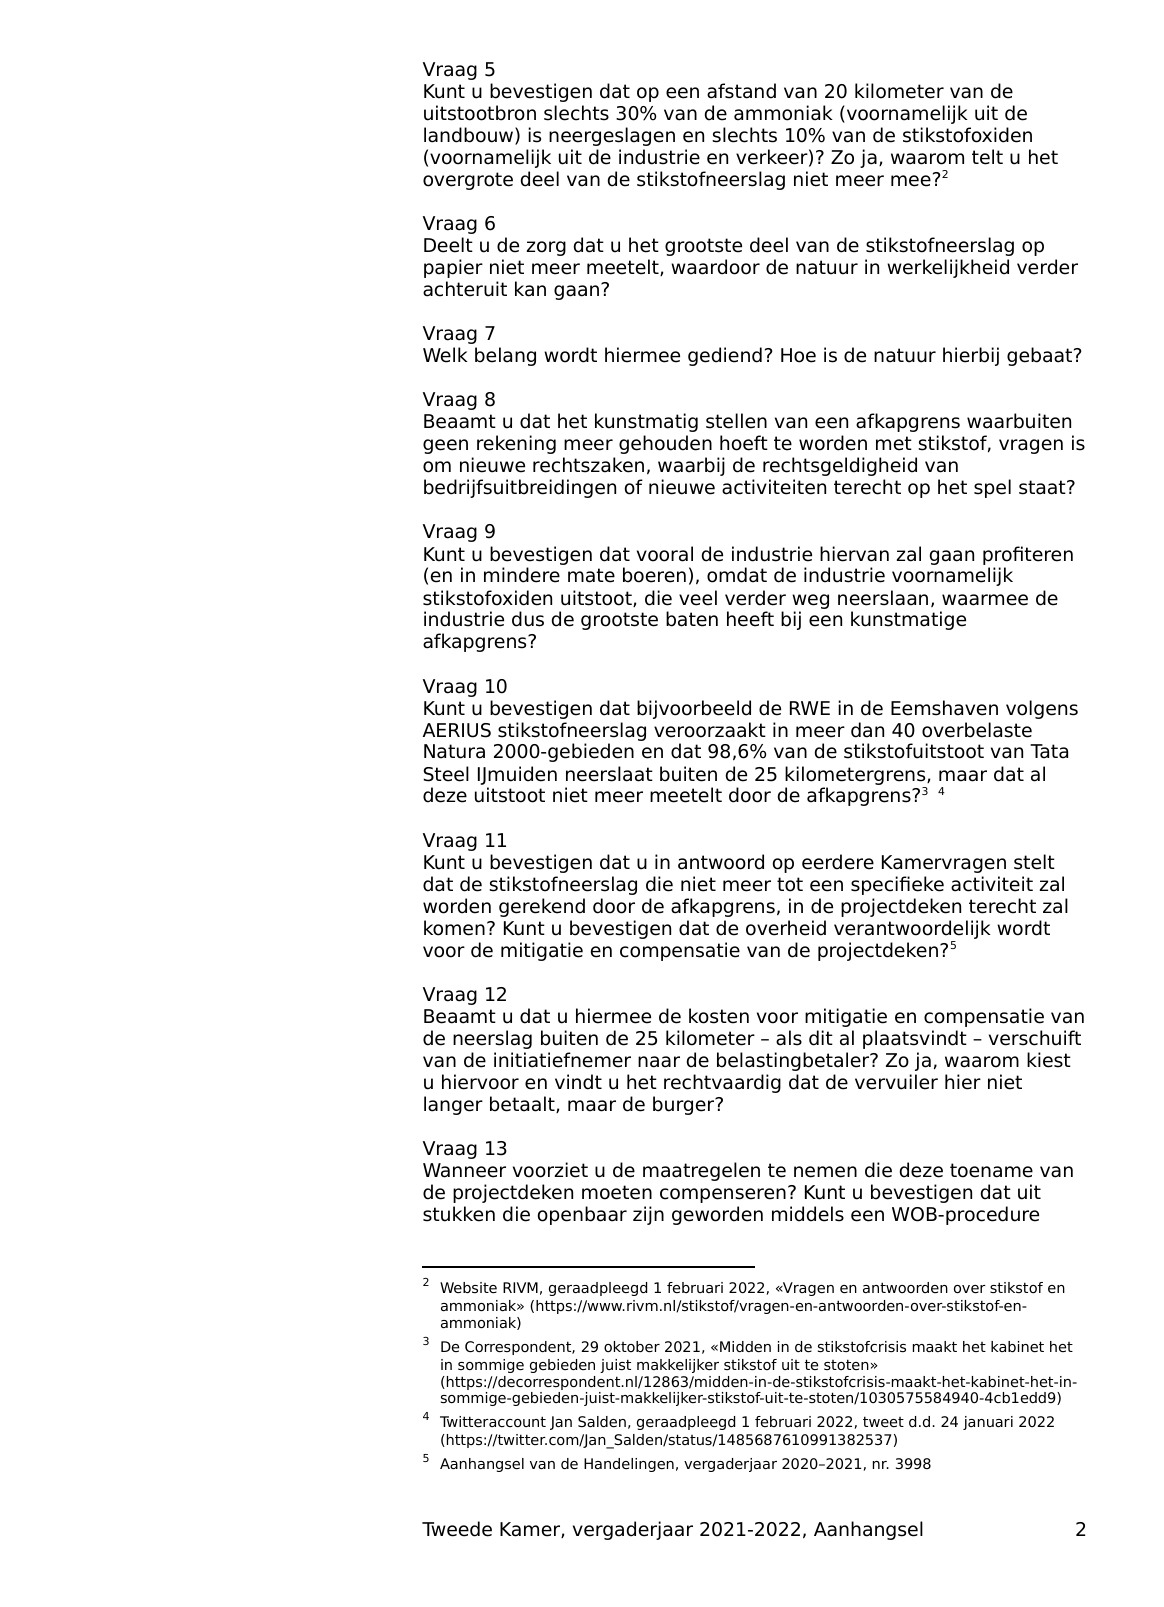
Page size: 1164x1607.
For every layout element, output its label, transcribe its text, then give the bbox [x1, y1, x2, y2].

text Kunt u bevestigen dat vooral de industrie hiervan zal gaan profiteren (en in mindere mate boeren), omdat de industrie voornamelijk stikstofoxiden uitstoot, die veel verder weg neerslaan, waarmee de industrie dus de grootste baten heeft bij een kunstmatige afkapgrens? [422, 543, 1087, 653]
text Kunt u bevestigen dat u in antwoord op eerdere Kamervragen stelt dat de stikstofneerslag die niet meer tot een specifieke activiteit zal worden gerekend door de afkapgrens, in de projectdeken terecht zal komen? Kunt u bevestigen dat de overheid verantwoordelijk wordt voor de mitigatie en compensatie van de projectdeken? [422, 852, 1087, 961]
text Vraag 12 [422, 984, 1087, 1006]
text Vraag 8 [422, 389, 1087, 411]
text Twitteraccount Jan Salden, geraadpleegd 1 februari 2022, tweet d.d. 24 januari 2022 (https://twitter.com/Jan_Salden/status/1485687610991382537) [422, 1410, 1087, 1449]
text Vraag 9 [422, 521, 1087, 543]
text Website RIVM, geraadpleegd 1 februari 2022, «Vragen en antwoorden over stikstof en ammoniak» (https://www.rivm.nl/stikstof/vragen-en-antwoorden-over-stikstof-en-ammoniak) [422, 1276, 1087, 1332]
text Vraag 6 [422, 213, 1087, 235]
text Vraag 7 [422, 323, 1087, 345]
text Kunt u bevestigen dat bijvoorbeeld de RWE in de Eemshaven volgens AERIUS stikstofneerslag veroorzaakt in meer dan 40 overbelaste Natura 2000-gebieden en dat 98,6% van de stikstofuitstoot van Tata Steel IJmuiden neerslaat buiten de 25 kilometergrens, maar dat al deze uitstoot niet meer meetelt door de afkapgrens? [422, 697, 1087, 807]
text Wanneer voorziet u de maatregelen te nemen die deze toename van de projectdeken moeten compenseren? Kunt u bevestigen dat uit stukken die openbaar zijn geworden middels een WOB-procedure [422, 1160, 1087, 1226]
text Kunt u bevestigen dat op een afstand van 20 kilometer van de uitstootbron slechts 30% van de ammoniak (voornamelijk uit de landbouw) is neergeslagen en slechts 10% van de stikstofoxiden (voornamelijk uit de industrie en verkeer)? Zo ja, waarom telt u het overgrote deel van de stikstofneerslag niet meer mee? [422, 81, 1087, 191]
text Vraag 10 [422, 676, 1087, 697]
text Vraag 13 [422, 1138, 1087, 1160]
text Vraag 11 [422, 829, 1087, 852]
text Vraag 5 [422, 59, 1087, 81]
text Deelt u de zorg dat u het grootste deel van de stikstofneerslag op papier niet meer meetelt, waardoor de natuur in werkelijkheid verder achteruit kan gaan? [422, 235, 1087, 301]
text De Correspondent, 29 oktober 2021, «Midden in de stikstofcrisis maakt het kabinet het in sommige gebieden juist makkelijker stikstof uit te stoten» (https://decorrespondent.nl/12863/midden-in-de-stikstofcrisis-maakt-het-kabinet-het-in-sommige-gebieden-juist-makkelijker-stikstof-uit-te-stoten/1030575584940-4cb1edd9) [422, 1335, 1087, 1407]
text Aanhangsel van de Handelingen, vergaderjaar 2020–2021, nr. 3998 [422, 1452, 1087, 1474]
text Beaamt u dat het kunstmatig stellen van een afkapgrens waarbuiten geen rekening meer gehouden hoeft te worden met stikstof, vragen is om nieuwe rechtszaken, waarbij de rechtsgeldigheid van bedrijfsuitbreidingen of nieuwe activiteiten terecht op het spel staat? [422, 411, 1087, 499]
text Beaamt u dat u hiermee de kosten voor mitigatie en compensatie van de neerslag buiten de 25 kilometer – als dit al plaatsvindt – verschuift van de initiatiefnemer naar de belastingbetaler? Zo ja, waarom kiest u hiervoor en vindt u het rechtvaardig dat de vervuiler hier niet langer betaalt, maar de burger? [422, 1006, 1087, 1116]
text Welk belang wordt hiermee gediend? Hoe is de natuur hierbij gebaat? [422, 345, 1087, 367]
